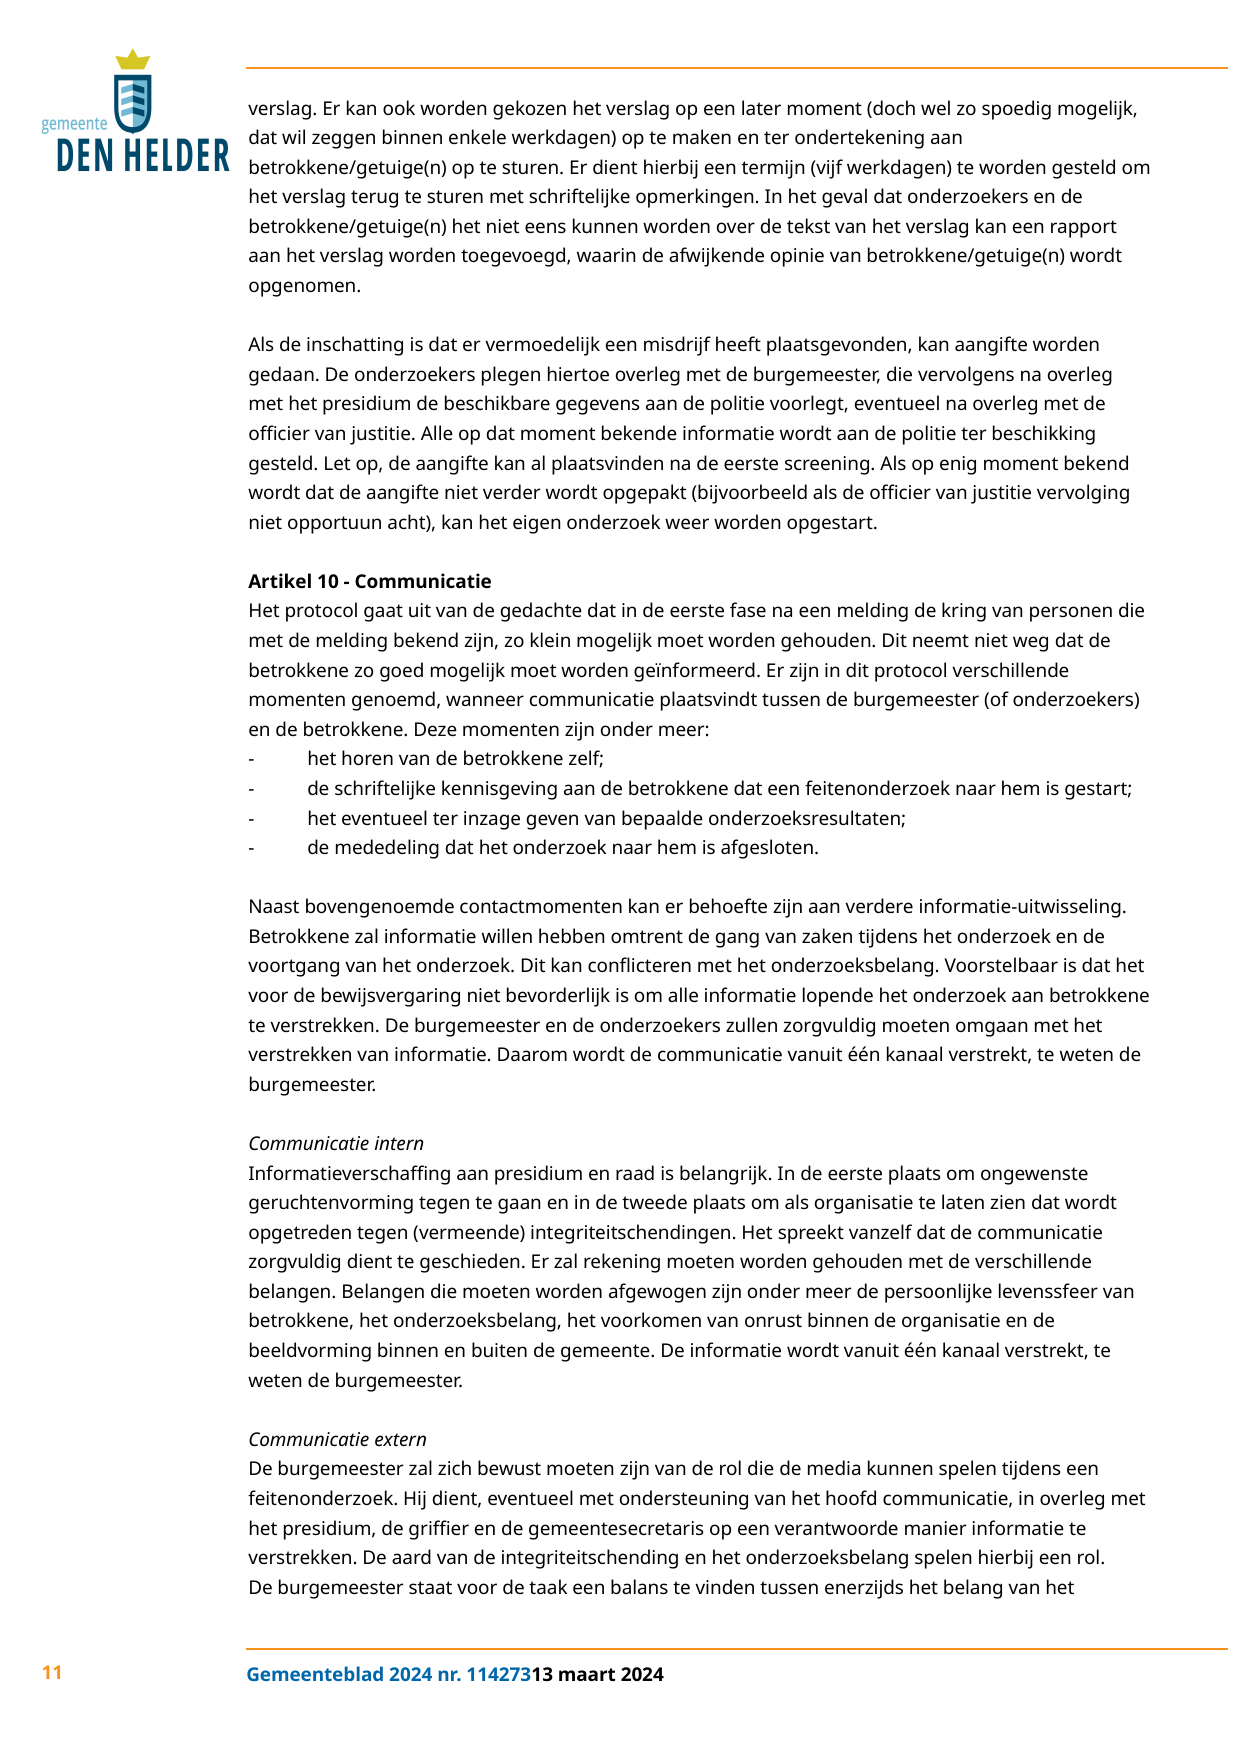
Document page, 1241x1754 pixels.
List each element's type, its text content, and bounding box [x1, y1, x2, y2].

text Artikel 10 - Communicatie [248, 568, 1152, 594]
text De burgemeester staat voor de taak een balans te vinden tussen enerzijds het belang van het [248, 1574, 1152, 1600]
list het horen van de betrokkene zelf; [248, 746, 1152, 771]
list de mededeling dat het onderzoek naar hem is afgesloten. [248, 834, 1152, 860]
text Informatieverschaffing aan presidium en raad is belangrijk. In de eerste plaats om ongewenste geruchtenvorming tegen te gaan en in de tweede plaats om als organisatie te laten zien dat wordt opgetreden tegen (vermeende) integriteitschendingen. Het spreekt vanzelf dat de communicatie zorgvuldig dient te geschieden. Er zal rekening moeten worden gehouden met de verschillende belangen. Belangen die moeten worden afgewogen zijn onder meer de persoonlijke levenssfeer van betrokkene, het onderzoeksbelang, het voorkomen van onrust binnen de organisatie en de beeldvorming binnen en buiten de gemeente. De informatie wordt vanuit één kanaal verstrekt, te weten de burgemeester. [248, 1160, 1152, 1393]
picture [41, 47, 231, 172]
text verslag. Er kan ook worden gekozen het verslag op een later moment (doch wel zo spoedig mogelijk, dat wil zeggen binnen enkele werkdagen) op te maken en ter ondertekening aan betrokkene/getuige(n) op te sturen. Er dient hierbij een termijn (vijf werkdagen) te worden gesteld om het verslag terug te sturen met schriftelijke opmerkingen. In het geval dat onderzoekers en de betrokkene/getuige(n) het niet eens kunnen worden over de tekst van het verslag kan een rapport aan het verslag worden toegevoegd, waarin de afwijkende opinie van betrokkene/getuige(n) wordt opgenomen. [248, 95, 1152, 298]
text Communicatie intern [248, 1130, 1152, 1156]
picture [130, 157, 135, 172]
text De burgemeester zal zich bewust moeten zijn van de rol die de media kunnen spelen tijdens een feitenonderzoek. Hij dient, eventueel met ondersteuning van het hoofd communicatie, in overleg met het presidium, de griffier en de gemeentesecretaris op een verantwoorde manier informatie te verstrekken. De aard van de integriteitschending en het onderzoeksbelang spelen hierbij een rol. [248, 1456, 1152, 1570]
picture [63, 144, 68, 165]
picture [100, 154, 106, 172]
text Communicatie extern [248, 1426, 1152, 1452]
picture [182, 144, 187, 165]
text Als de inschatting is dat er vermoedelijk een misdrijf heeft plaatsgevonden, kan aangifte worden gedaan. De onderzoekers plegen hiertoe overleg met de burgemeester, die vervolgens na overleg met het presidium de beschikbare gegevens aan de politie voorlegt, eventueel na overleg met de officier van justitie. Alle op dat moment bekende informatie wordt aan de politie ter beschikking gesteld. Let op, de aangifte kan al plaatsvinden na de eerste screening. Als op enig moment bekend wordt dat de aangifte niet verder wordt opgepakt (bijvoorbeeld als de officier van justitie vervolging niet opportuun acht), kan het eigen onderzoek weer worden opgestart. [248, 331, 1152, 535]
picture [220, 160, 224, 172]
list het eventueel ter inzage geven van bepaalde onderzoeksresultaten; [248, 805, 1152, 831]
text Naast bovengenoemde contactmomenten kan er behoefte zijn aan verdere informatie-uitwisseling. Betrokkene zal informatie willen hebben omtrent de gang van zaken tijdens het onderzoek en de voortgang van het onderzoek. Dit kan conflicteren met het onderzoeksbelang. Voorstelbaar is dat het voor de bewijsvergaring niet bevorderlijk is om alle informatie lopende het onderzoek aan betrokkene te verstrekken. De burgemeester en de onderzoekers zullen zorgvuldig moeten omgaan met het verstrekken van informatie. Daarom wordt de communicatie vanuit één kanaal verstrekt, te weten de burgemeester. [248, 893, 1152, 1097]
text Het protocol gaat uit van de gedachte dat in de eerste fase na een melding de kring van personen die met de melding bekend zijn, zo klein mogelijk moet worden gehouden. Dit neemt niet weg dat de betrokkene zo goed mogelijk moet worden geïnformeerd. Er zijn in dit protocol verschillende momenten genoemd, wanneer communicatie plaatsvindt tussen de burgemeester (of onderzoekers) en de betrokkene. Deze momenten zijn onder meer: [248, 598, 1152, 742]
list de schriftelijke kennisgeving aan de betrokkene dat een feitenonderzoek naar hem is gestart; [248, 775, 1152, 801]
